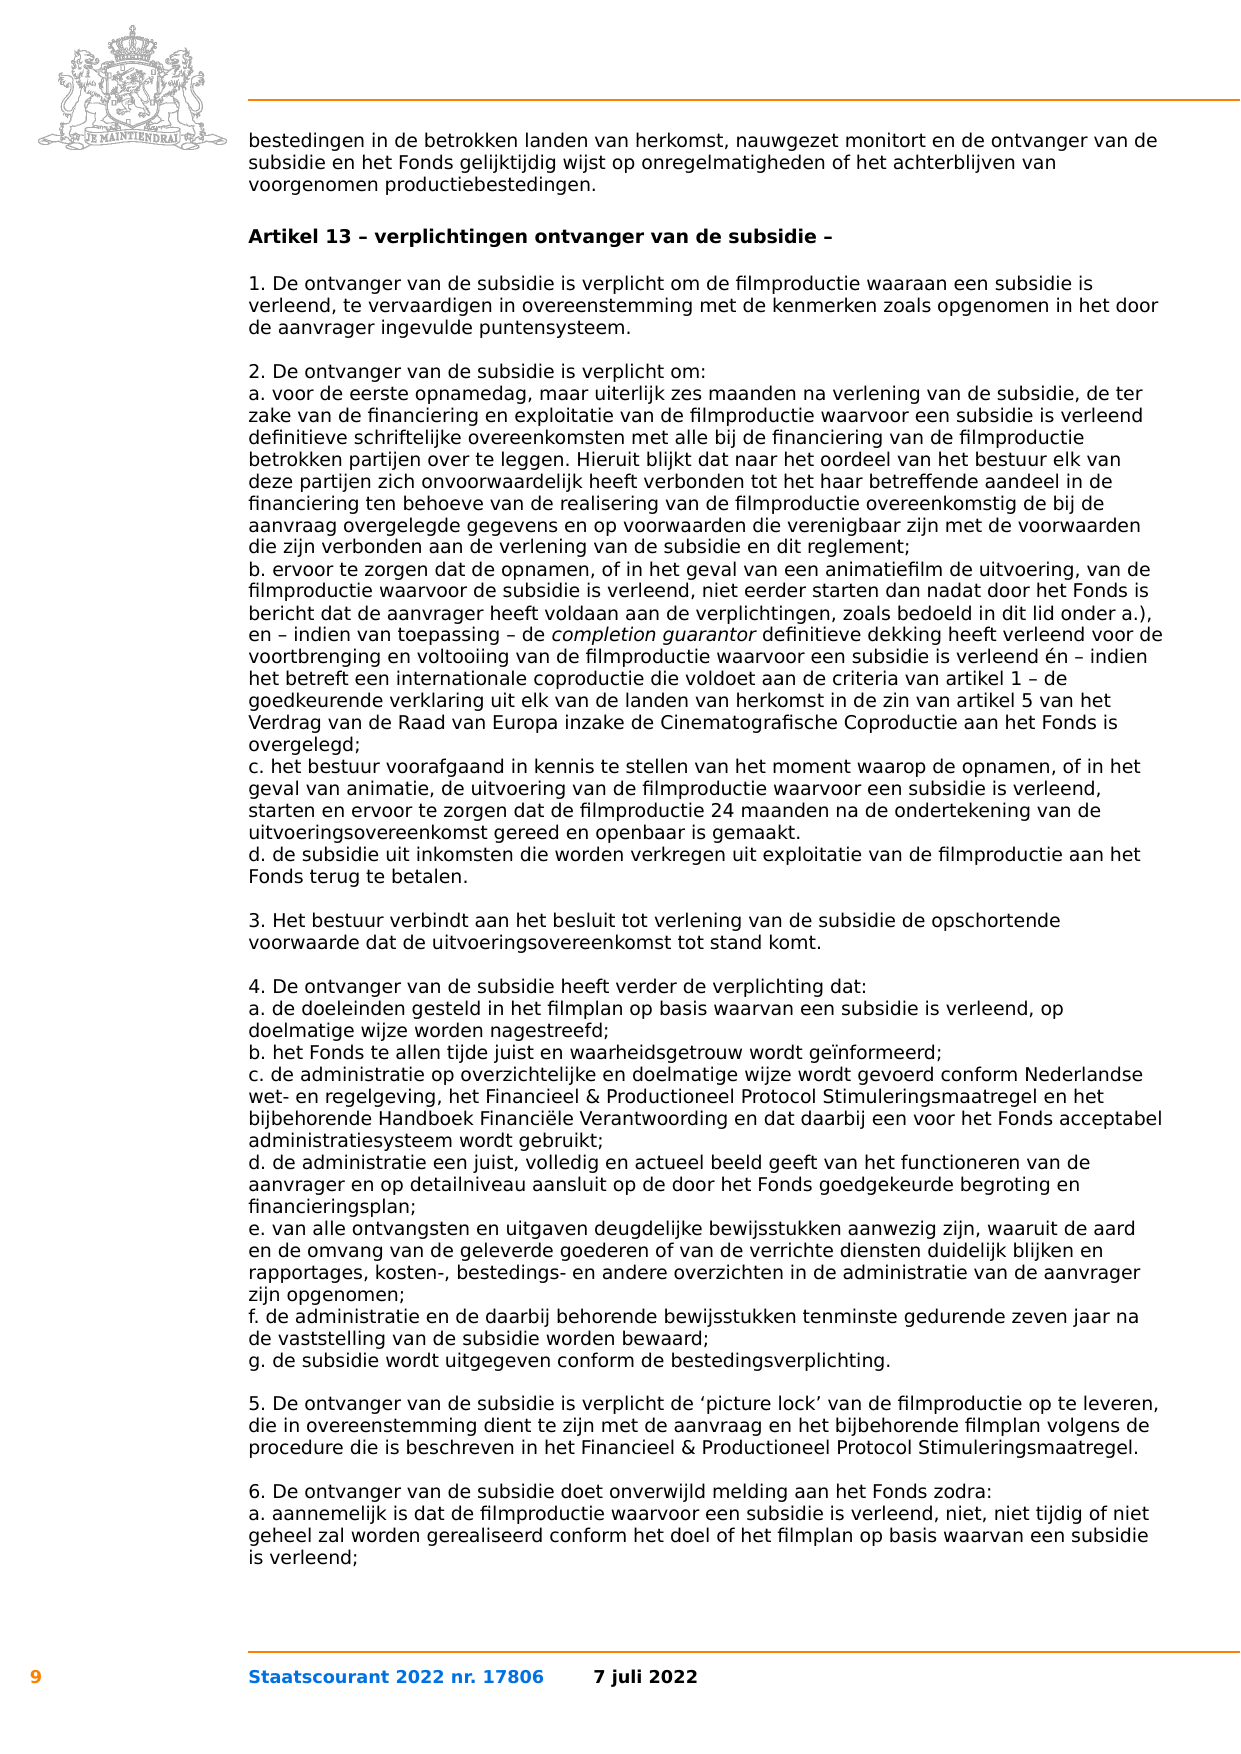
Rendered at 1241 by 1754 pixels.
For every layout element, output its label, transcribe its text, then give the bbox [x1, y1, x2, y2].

text 4. De ontvanger van de subsidie heeft verder de verplichting dat: [248, 976, 1163, 998]
picture [38, 25, 227, 150]
text b. het Fonds te allen tijde juist en waarheidsgetrouw wordt geïnformeerd; [248, 1042, 1163, 1064]
text a. voor de eerste opnamedag, maar uiterlijk zes maanden na verlening van de subsidie, de ter zake van de financiering en exploitatie van de filmproductie waarvoor een subsidie is verleend definitieve schriftelijke overeenkomsten met alle bij de financiering van de filmproductie betrokken partijen over te leggen. Hieruit blijkt dat naar het oordeel van het bestuur elk van deze partijen zich onvoorwaardelijk heeft verbonden tot het haar betreffende aandeel in de financiering ten behoeve van de realisering van de filmproductie overeenkomstig de bij de aanvraag overgelegde gegevens en op voorwaarden die verenigbaar zijn met de voorwaarden die zijn verbonden aan de verlening van de subsidie en dit reglement; [248, 383, 1163, 558]
subtitle Artikel 13 – verplichtingen ontvanger van de subsidie – [248, 226, 1163, 248]
text a. de doeleinden gesteld in het filmplan op basis waarvan een subsidie is verleend, op doelmatige wijze worden nagestreefd; [248, 998, 1163, 1042]
text c. het bestuur voorafgaand in kennis te stellen van het moment waarop de opnamen, of in het geval van animatie, de uitvoering van de filmproductie waarvoor een subsidie is verleend, starten en ervoor te zorgen dat de filmproductie 24 maanden na de ondertekening van de uitvoeringsovereenkomst gereed en openbaar is gemaakt. [248, 756, 1163, 844]
text c. de administratie op overzichtelijke en doelmatige wijze wordt gevoerd conform Nederlandse wet- en regelgeving, het Financieel & Productioneel Protocol Stimuleringsmaatregel en het bijbehorende Handboek Financiële Verantwoording en dat daarbij een voor het Fonds acceptabel administratiesysteem wordt gebruikt; [248, 1064, 1163, 1152]
text f. de administratie en de daarbij behorende bewijsstukken tenminste gedurende zeven jaar na de vaststelling van de subsidie worden bewaard; [248, 1306, 1163, 1349]
text d. de subsidie uit inkomsten die worden verkregen uit exploitatie van de filmproductie aan het Fonds terug te betalen. [248, 844, 1163, 888]
text b. ervoor te zorgen dat de opnamen, of in het geval van een animatiefilm de uitvoering, van de filmproductie waarvoor de subsidie is verleend, niet eerder starten dan nadat door het Fonds is bericht dat de aanvrager heeft voldaan aan de verplichtingen, zoals bedoeld in dit lid onder a.), en – indien van toepassing – de completion guarantor definitieve dekking heeft verleend voor de voortbrenging en voltooiing van de filmproductie waarvoor een subsidie is verleend én – indien het betreft een internationale coproductie die voldoet aan de criteria van artikel 1 – de goedkeurende verklaring uit elk van de landen van herkomst in de zin van artikel 5 van het Verdrag van de Raad van Europa inzake de Cinematografische Coproductie aan het Fonds is overgelegd; [248, 558, 1163, 756]
text 5. De ontvanger van de subsidie is verplicht de ‘picture lock’ van de filmproductie op te leveren, die in overeenstemming dient te zijn met de aanvraag en het bijbehorende filmplan volgens de procedure die is beschreven in het Financieel & Productioneel Protocol Stimuleringsmaatregel. [248, 1393, 1163, 1459]
text 6. De ontvanger van de subsidie doet onverwijld melding aan het Fonds zodra: [248, 1481, 1163, 1503]
text e. van alle ontvangsten en uitgaven deugdelijke bewijsstukken aanwezig zijn, waaruit de aard en de omvang van de geleverde goederen of van de verrichte diensten duidelijk blijken en rapportages, kosten-, bestedings- en andere overzichten in de administratie van de aanvrager zijn opgenomen; [248, 1218, 1163, 1306]
text a. aannemelijk is dat de filmproductie waarvoor een subsidie is verleend, niet, niet tijdig of niet geheel zal worden gerealiseerd conform het doel of het filmplan op basis waarvan een subsidie is verleend; [248, 1503, 1163, 1569]
text 1. De ontvanger van de subsidie is verplicht om de filmproductie waaraan een subsidie is verleend, te vervaardigen in overeenstemming met de kenmerken zoals opgenomen in het door de aanvrager ingevulde puntensysteem. [248, 273, 1163, 339]
text bestedingen in de betrokken landen van herkomst, nauwgezet monitort en de ontvanger van de subsidie en het Fonds gelijktijdig wijst op onregelmatigheden of het achterblijven van voorgenomen productiebestedingen. [248, 130, 1163, 196]
text d. de administratie een juist, volledig en actueel beeld geeft van het functioneren van de aanvrager en op detailniveau aansluit op de door het Fonds goedgekeurde begroting en financieringsplan; [248, 1152, 1163, 1218]
text g. de subsidie wordt uitgegeven conform de bestedingsverplichting. [248, 1349, 1163, 1371]
text 3. Het bestuur verbindt aan het besluit tot verlening van de subsidie de opschortende voorwaarde dat de uitvoeringsovereenkomst tot stand komt. [248, 910, 1163, 954]
text 2. De ontvanger van de subsidie is verplicht om: [248, 361, 1163, 383]
